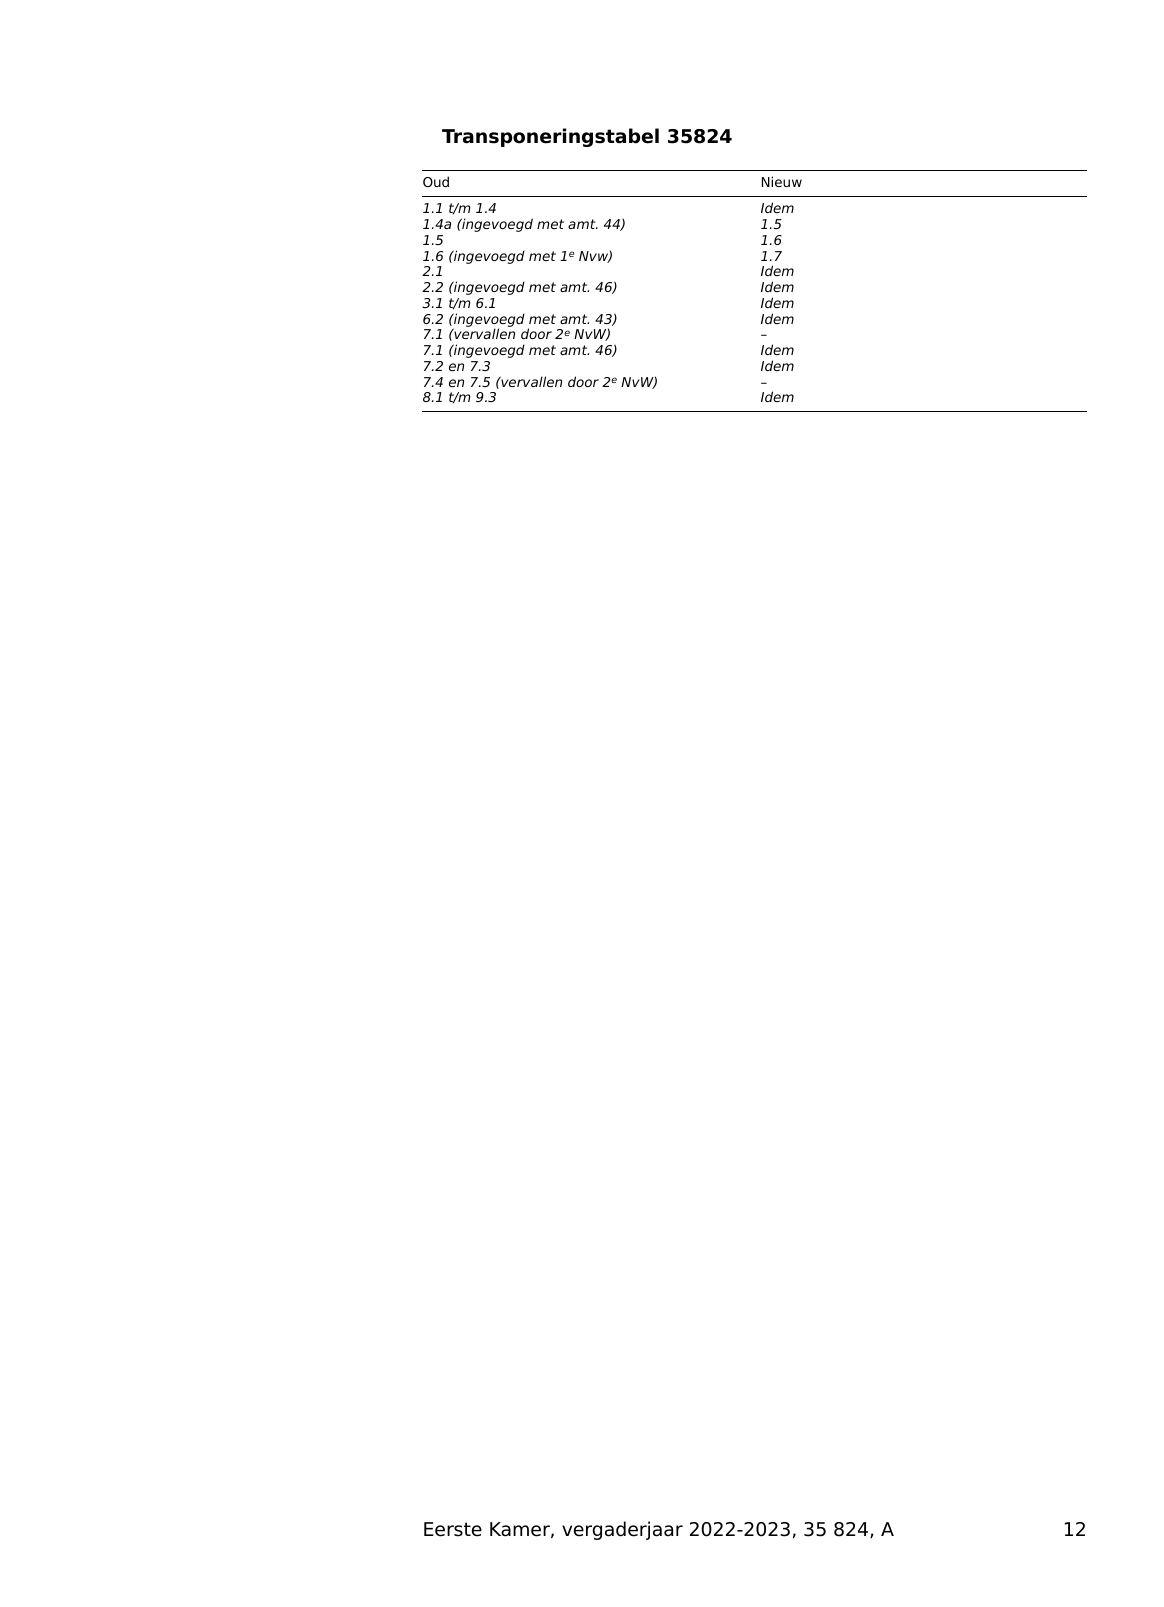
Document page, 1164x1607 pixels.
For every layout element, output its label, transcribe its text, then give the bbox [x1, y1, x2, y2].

table_cell Idem [754, 197, 1087, 217]
table_cell 1.6 [754, 233, 1087, 248]
table_cell 7.1 (vervallen door 2e NvW) [422, 327, 754, 343]
table_cell 6.2 (ingevoegd met amt. 43) [422, 311, 754, 327]
table_cell 1.6 (ingevoegd met 1e Nvw) [422, 249, 754, 264]
table_cell 1.1 t/m 1.4 [422, 197, 754, 217]
table_header Nieuw [754, 171, 1087, 196]
table_cell Idem [754, 359, 1087, 374]
table_cell 8.1 t/m 9.3 [422, 390, 754, 411]
table_cell 7.2 en 7.3 [422, 359, 754, 374]
table_cell 3.1 t/m 6.1 [422, 296, 754, 311]
table_cell Idem [754, 280, 1087, 296]
table_cell Idem [754, 296, 1087, 311]
text Transponeringstabel 35824 [422, 126, 1087, 148]
table_cell 1.4a (ingevoegd met amt. 44) [422, 217, 754, 233]
table_cell 1.7 [754, 249, 1087, 264]
table_cell 1.5 [422, 233, 754, 248]
table_header Oud [422, 171, 754, 196]
table_cell Idem [754, 390, 1087, 411]
table_cell – [754, 327, 1087, 343]
table_cell 2.2 (ingevoegd met amt. 46) [422, 280, 754, 296]
table_cell Idem [754, 311, 1087, 327]
table_cell 2.1 [422, 264, 754, 280]
table_cell Idem [754, 264, 1087, 280]
table_cell 7.1 (ingevoegd met amt. 46) [422, 343, 754, 359]
table_cell 1.5 [754, 217, 1087, 233]
table_cell – [754, 374, 1087, 390]
table_cell Idem [754, 343, 1087, 359]
table_cell 7.4 en 7.5 (vervallen door 2e NvW) [422, 374, 754, 390]
